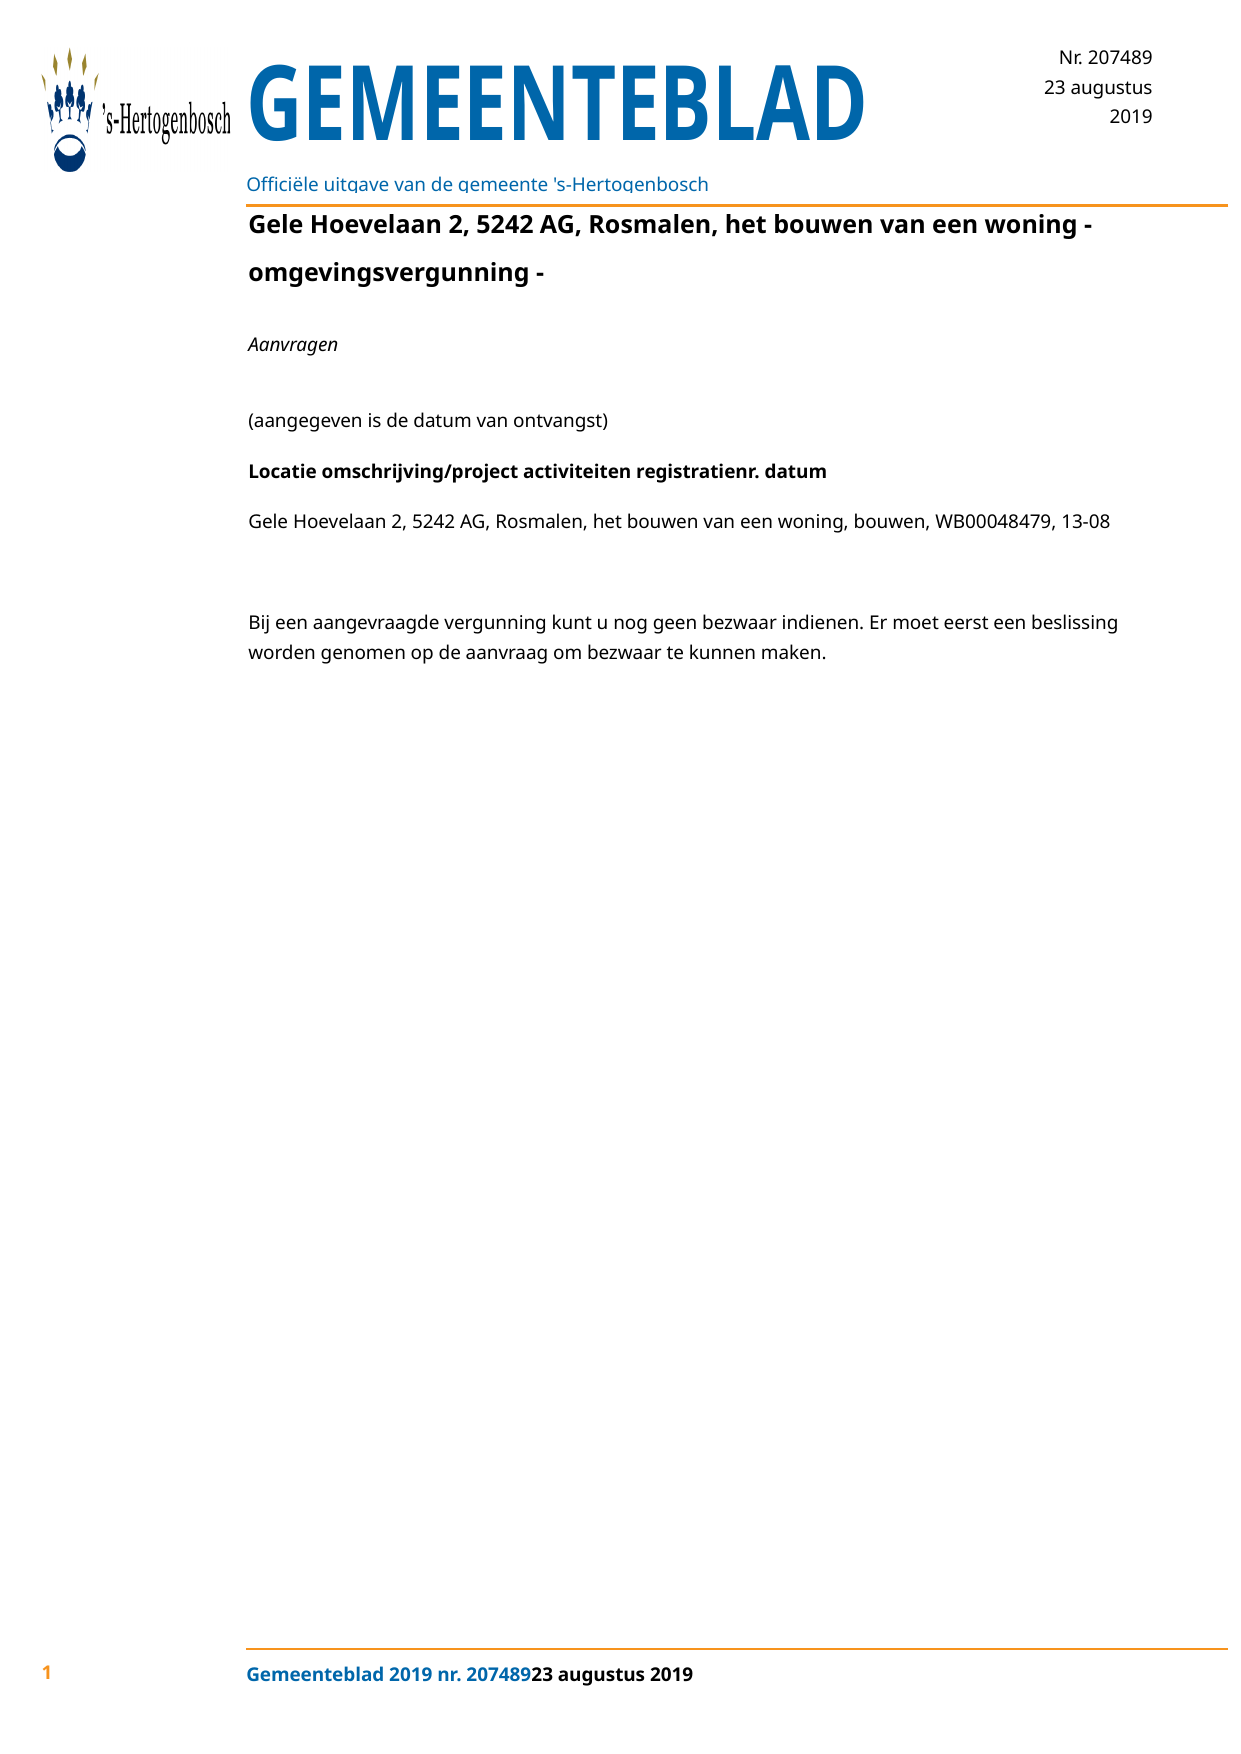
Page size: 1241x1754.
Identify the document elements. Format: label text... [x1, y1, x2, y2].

text Gele Hoevelaan 2, 5242 AG, Rosmalen, het bouwen van een woning, bouwen, WB00048479, 13-08 [248, 508, 1152, 534]
text Locatie omschrijving/project activiteiten registratienr. datum [248, 458, 1152, 484]
text Aanvragen [248, 331, 1152, 357]
text Gele Hoevelaan 2, 5242 AG, Rosmalen, het bouwen van een woning - omgevingsvergunning - [248, 207, 1152, 288]
text Bij een aangevraagde vergunning kunt u nog geen bezwaar indienen. Er moet eerst een beslissing worden genomen op de aanvraag om bezwaar te kunnen maken. [248, 609, 1152, 664]
picture [41, 47, 231, 172]
text (aangegeven is de datum van ontvangst) [248, 408, 1152, 433]
